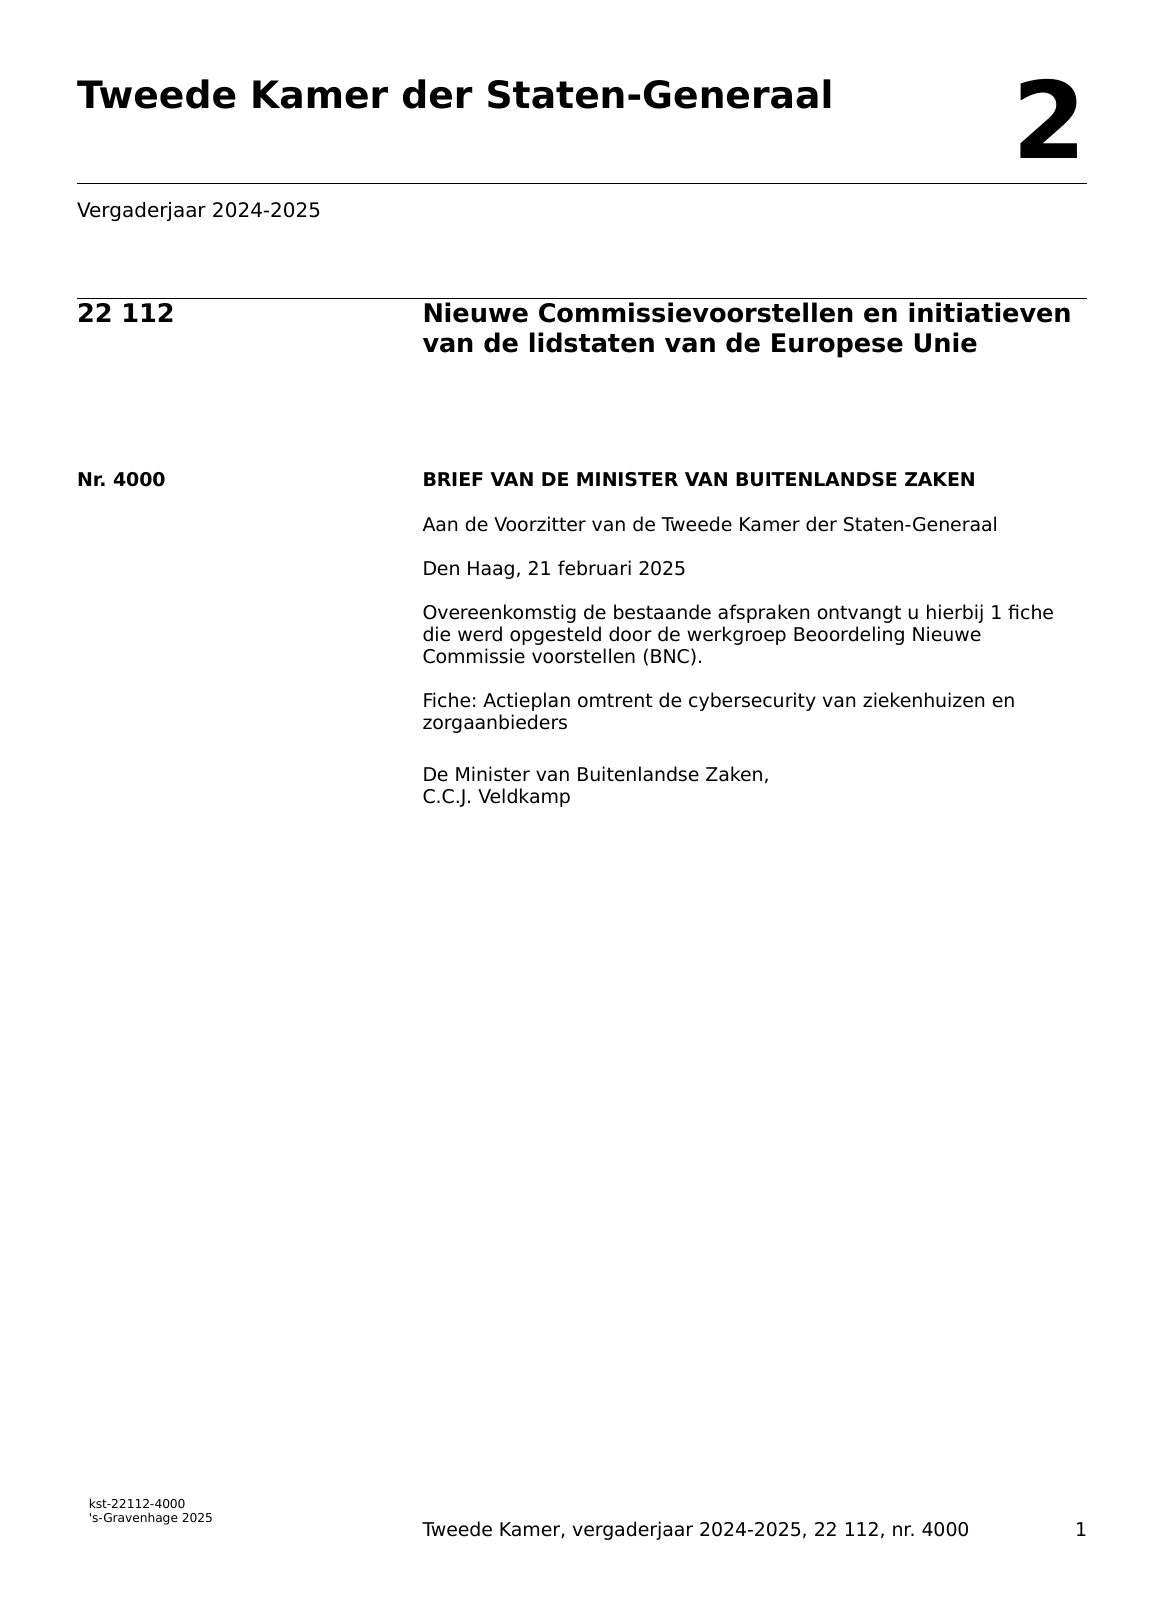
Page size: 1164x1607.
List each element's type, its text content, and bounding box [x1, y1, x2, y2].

text 's-Gravenhage 2025 [88, 1511, 323, 1525]
text Overeenkomstig de bestaande afspraken ontvangt u hierbij 1 fiche die werd opgesteld door de werkgroep Beoordeling Nieuwe Commissie voorstellen (BNC). [422, 602, 1087, 668]
table_header Tweede Kamer der Staten-Generaal [77, 59, 886, 183]
table_cell Vergaderjaar 2024-2025 [77, 184, 1087, 298]
text Fiche: Actieplan omtrent de cybersecurity van ziekenhuizen en zorgaanbieders [422, 690, 1087, 734]
text Den Haag, 21 februari 2025 [422, 558, 1087, 580]
subtitle Nr. 4000 BRIEF VAN DE MINISTER VAN BUITENLANDSE ZAKEN [77, 469, 1087, 491]
text kst-22112-4000 [88, 1497, 323, 1511]
text Aan de Voorzitter van de Tweede Kamer der Staten-Generaal [422, 513, 1087, 536]
subtitle 22 112 Nieuwe Commissievoorstellen en initiatieven van de lidstaten van de Europese Unie [77, 299, 1087, 358]
table_header 2 [886, 59, 1087, 183]
text De Minister van Buitenlandse Zaken, C.C.J. Veldkamp [422, 764, 1087, 808]
